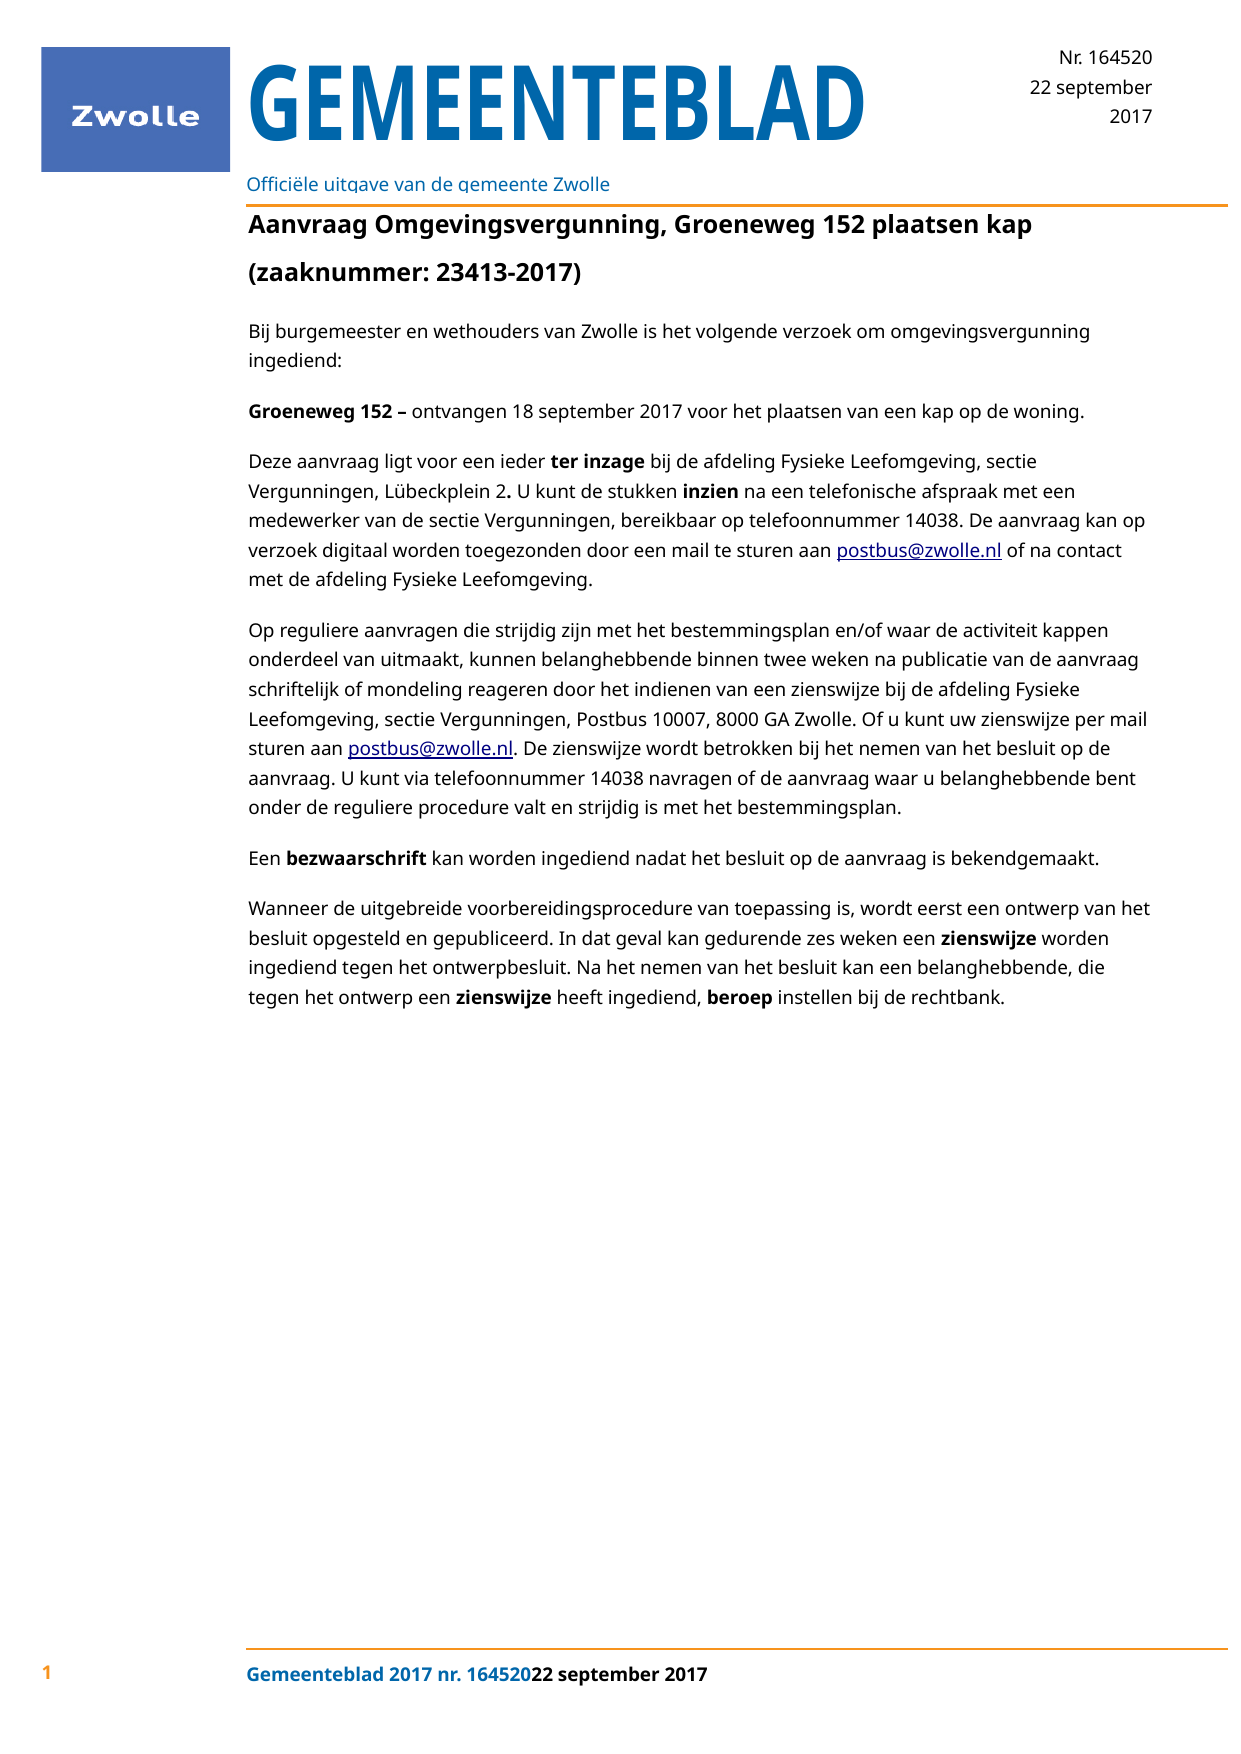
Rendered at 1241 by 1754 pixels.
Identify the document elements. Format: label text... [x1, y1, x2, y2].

text Deze aanvraag ligt voor een ieder ter inzage bij de afdeling Fysieke Leefomgeving, sectie Vergunningen, Lübeckplein 2. U kunt de stukken inzien na een telefonische afspraak met een medewerker van de sectie Vergunningen, bereikbaar op telefoonnummer 14038. De aanvraag kan op verzoek digitaal worden toegezonden door een mail te sturen aan postbus@zwolle.nl of na contact met de afdeling Fysieke Leefomgeving. [248, 448, 1152, 592]
text Een bezwaarschrift kan worden ingediend nadat het besluit op de aanvraag is bekendgemaakt. [248, 845, 1152, 871]
text Groeneweg 152 – ontvangen 18 september 2017 voor het plaatsen van een kap op de woning. [248, 398, 1152, 424]
text Wanneer de uitgebreide voorbereidingsprocedure van toepassing is, wordt eerst een ontwerp van het besluit opgesteld en gepubliceerd. In dat geval kan gedurende zes weken een zienswijze worden ingediend tegen het ontwerpbesluit. Na het nemen van het besluit kan een belanghebbende, die tegen het ontwerp een zienswijze heeft ingediend, beroep instellen bij de rechtbank. [248, 895, 1152, 1010]
picture [41, 47, 231, 172]
text Bij burgemeester en wethouders van Zwolle is het volgende verzoek om omgevingsvergunning ingediend: [248, 318, 1152, 373]
text Aanvraag Omgevingsvergunning, Groeneweg 152 plaatsen kap (zaaknummer: 23413-2017) [248, 207, 1152, 288]
text Op reguliere aanvragen die strijdig zijn met het bestemmingsplan en/of waar de activiteit kappen onderdeel van uitmaakt, kunnen belanghebbende binnen twee weken na publicatie van de aanvraag schriftelijk of mondeling reageren door het indienen van een zienswijze bij de afdeling Fysieke Leefomgeving, sectie Vergunningen, Postbus 10007, 8000 GA Zwolle. Of u kunt uw zienswijze per mail sturen aan postbus@zwolle.nl. De zienswijze wordt betrokken bij het nemen van het besluit op de aanvraag. U kunt via telefoonnummer 14038 navragen of de aanvraag waar u belanghebbende bent onder de reguliere procedure valt en strijdig is met het bestemmingsplan. [248, 617, 1152, 820]
